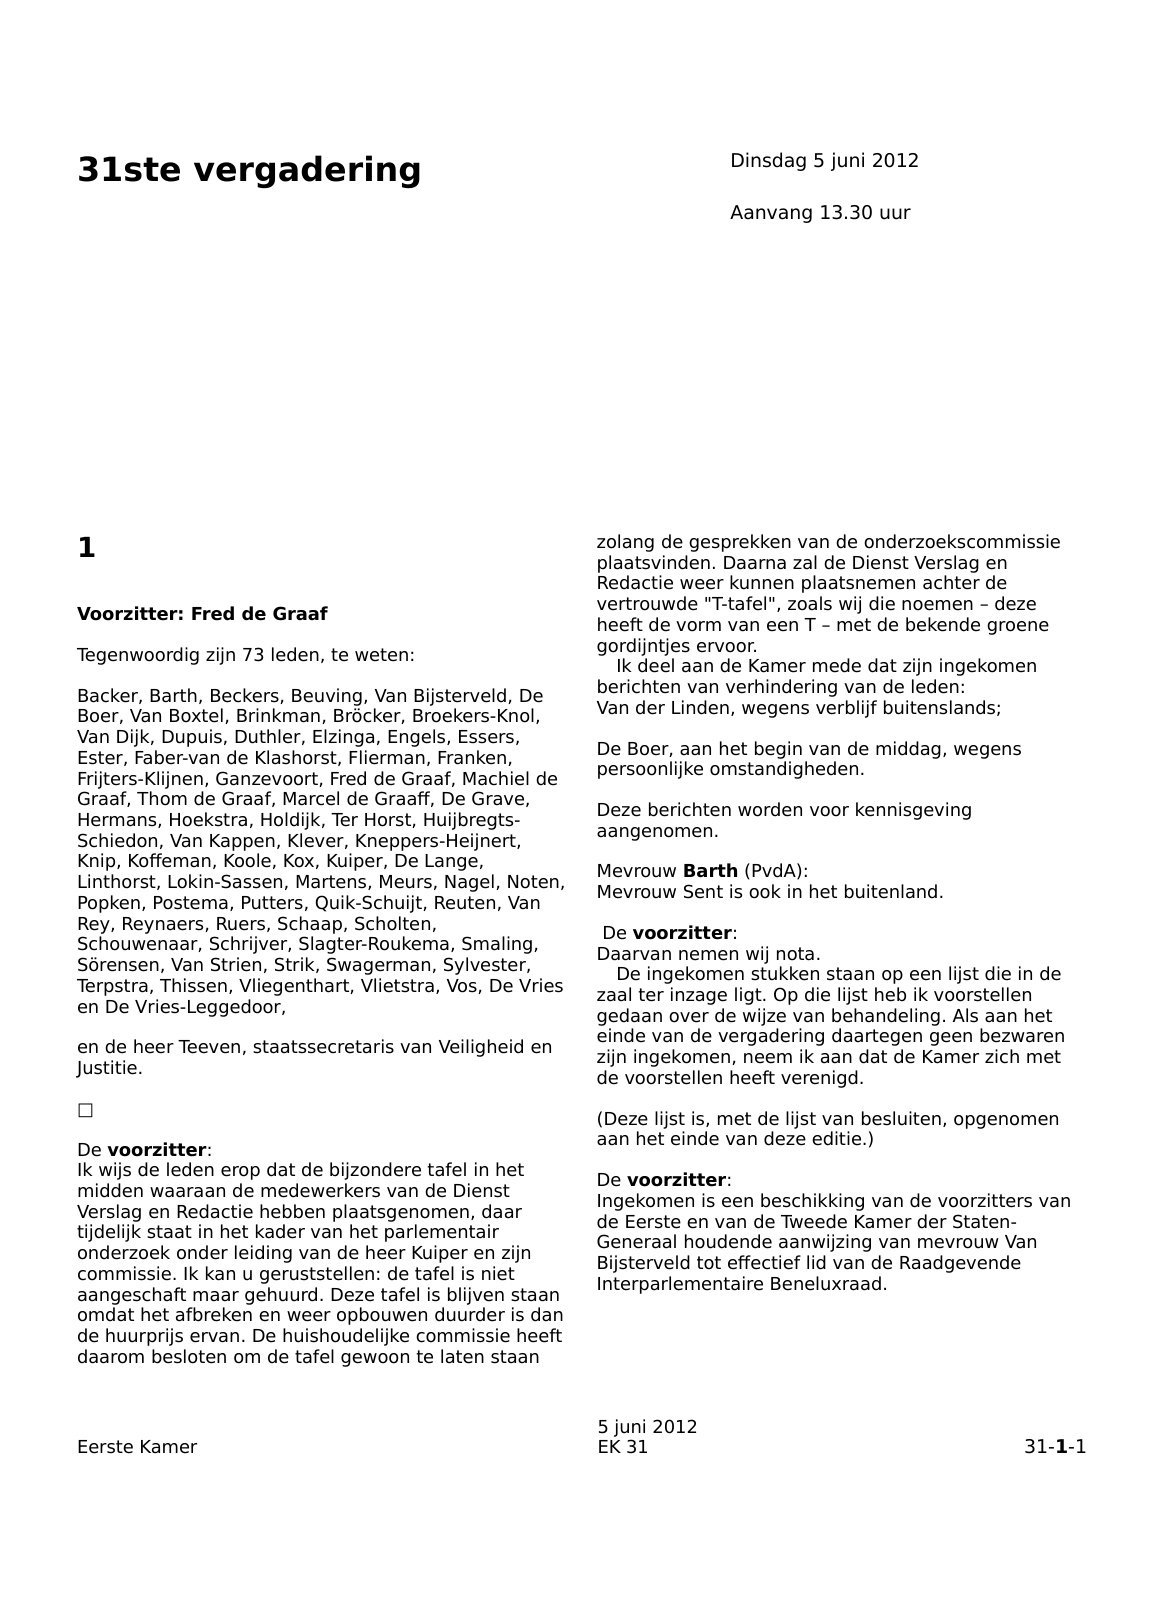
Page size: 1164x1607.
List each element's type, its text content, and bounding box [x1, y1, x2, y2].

text zolang de gesprekken van de onderzoekscommissie plaatsvinden. Daarna zal de Dienst Verslag en Redactie weer kunnen plaatsnemen achter de vertrouwde "T-tafel", zoals wij die noemen – deze heeft de vorm van een T – met de bekende groene gordijntjes ervoor. [596, 532, 1087, 656]
text Tegenwoordig zijn 73 leden, te weten: [77, 645, 567, 666]
table_cell Aanvang 13.30 uur [730, 202, 1087, 254]
text (Deze lijst is, met de lijst van besluiten, opgenomen aan het einde van deze editie.) [596, 1108, 1087, 1150]
text Ik deel aan de Kamer mede dat zijn ingekomen berichten van verhindering van de leden: [596, 656, 1087, 698]
text De Boer, aan het begin van de middag, wegens persoonlijke omstandigheden. [596, 738, 1087, 780]
text Deze berichten worden voor kennisgeving aangenomen. [596, 800, 1087, 841]
table_header Dinsdag 5 juni 2012 [730, 150, 1087, 202]
text en de heer Teeven, staatssecretaris van Veiligheid en Justitie. [77, 1037, 567, 1079]
text Mevrouw Sent is ook in het buitenland. [596, 882, 1087, 903]
text De voorzitter: [596, 1170, 1087, 1191]
table_header 31ste vergadering [77, 150, 730, 254]
text De ingekomen stukken staan op een lijst die in de zaal ter inzage ligt. Op die lijst heb ik voorstellen gedaan over de wijze van behandeling. Als aan het einde van de vergadering daartegen geen bezwaren zijn ingekomen, neem ik aan dat de Kamer zich met de voorstellen heeft verenigd. [596, 964, 1087, 1088]
text Voorzitter: Fred de Graaf [77, 604, 567, 625]
title 1 [77, 532, 567, 564]
text Backer, Barth, Beckers, Beuving, Van Bijsterveld, De Boer, Van Boxtel, Brinkman, Bröcker, Broekers-Knol, Van Dijk, Dupuis, Duthler, Elzinga, Engels, Essers, Ester, Faber-van de Klashorst, Flierman, Franken, Frijters-Klijnen, Ganzevoort, Fred de Graaf, Machiel de Graaf, Thom de Graaf, Marcel de Graaff, De Grave, Hermans, Hoekstra, Holdijk, Ter Horst, Huijbregts-Schiedon, Van Kappen, Klever, Kneppers-Heijnert, Knip, Koffeman, Koole, Kox, Kuiper, De Lange, Linthorst, Lokin-Sassen, Martens, Meurs, Nagel, Noten, Popken, Postema, Putters, Quik-Schuijt, Reuten, Van Rey, Reynaers, Ruers, Schaap, Scholten, Schouwenaar, Schrijver, Slagter-Roukema, Smaling, Sörensen, Van Strien, Strik, Swagerman, Sylvester, Terpstra, Thissen, Vliegenthart, Vlietstra, Vos, De Vries en De Vries-Leggedoor, [77, 686, 567, 1017]
text De voorzitter: [77, 1139, 567, 1160]
text Daarvan nemen wij nota. [596, 943, 1087, 964]
text Van der Linden, wegens verblijf buitenslands; [596, 698, 1087, 718]
text Ik wijs de leden erop dat de bijzondere tafel in het midden waaraan de medewerkers van de Dienst Verslag en Redactie hebben plaatsgenomen, daar tijdelijk staat in het kader van het parlementair onderzoek onder leiding van de heer Kuiper en zijn commissie. Ik kan u geruststellen: de tafel is niet aangeschaft maar gehuurd. Deze tafel is blijven staan omdat het afbreken en weer opbouwen duurder is dan de huurprijs ervan. De huishoudelijke commissie heeft daarom besloten om de tafel gewoon te laten staan [77, 1160, 567, 1367]
text Mevrouw Barth (PvdA): [596, 861, 1087, 882]
text □ [77, 1099, 567, 1119]
text De voorzitter: [596, 923, 1087, 943]
text Ingekomen is een beschikking van de voorzitters van de Eerste en van de Tweede Kamer der Staten-Generaal houdende aanwijzing van mevrouw Van Bijsterveld tot effectief lid van de Raadgevende Interparlementaire Beneluxraad. [596, 1191, 1087, 1294]
